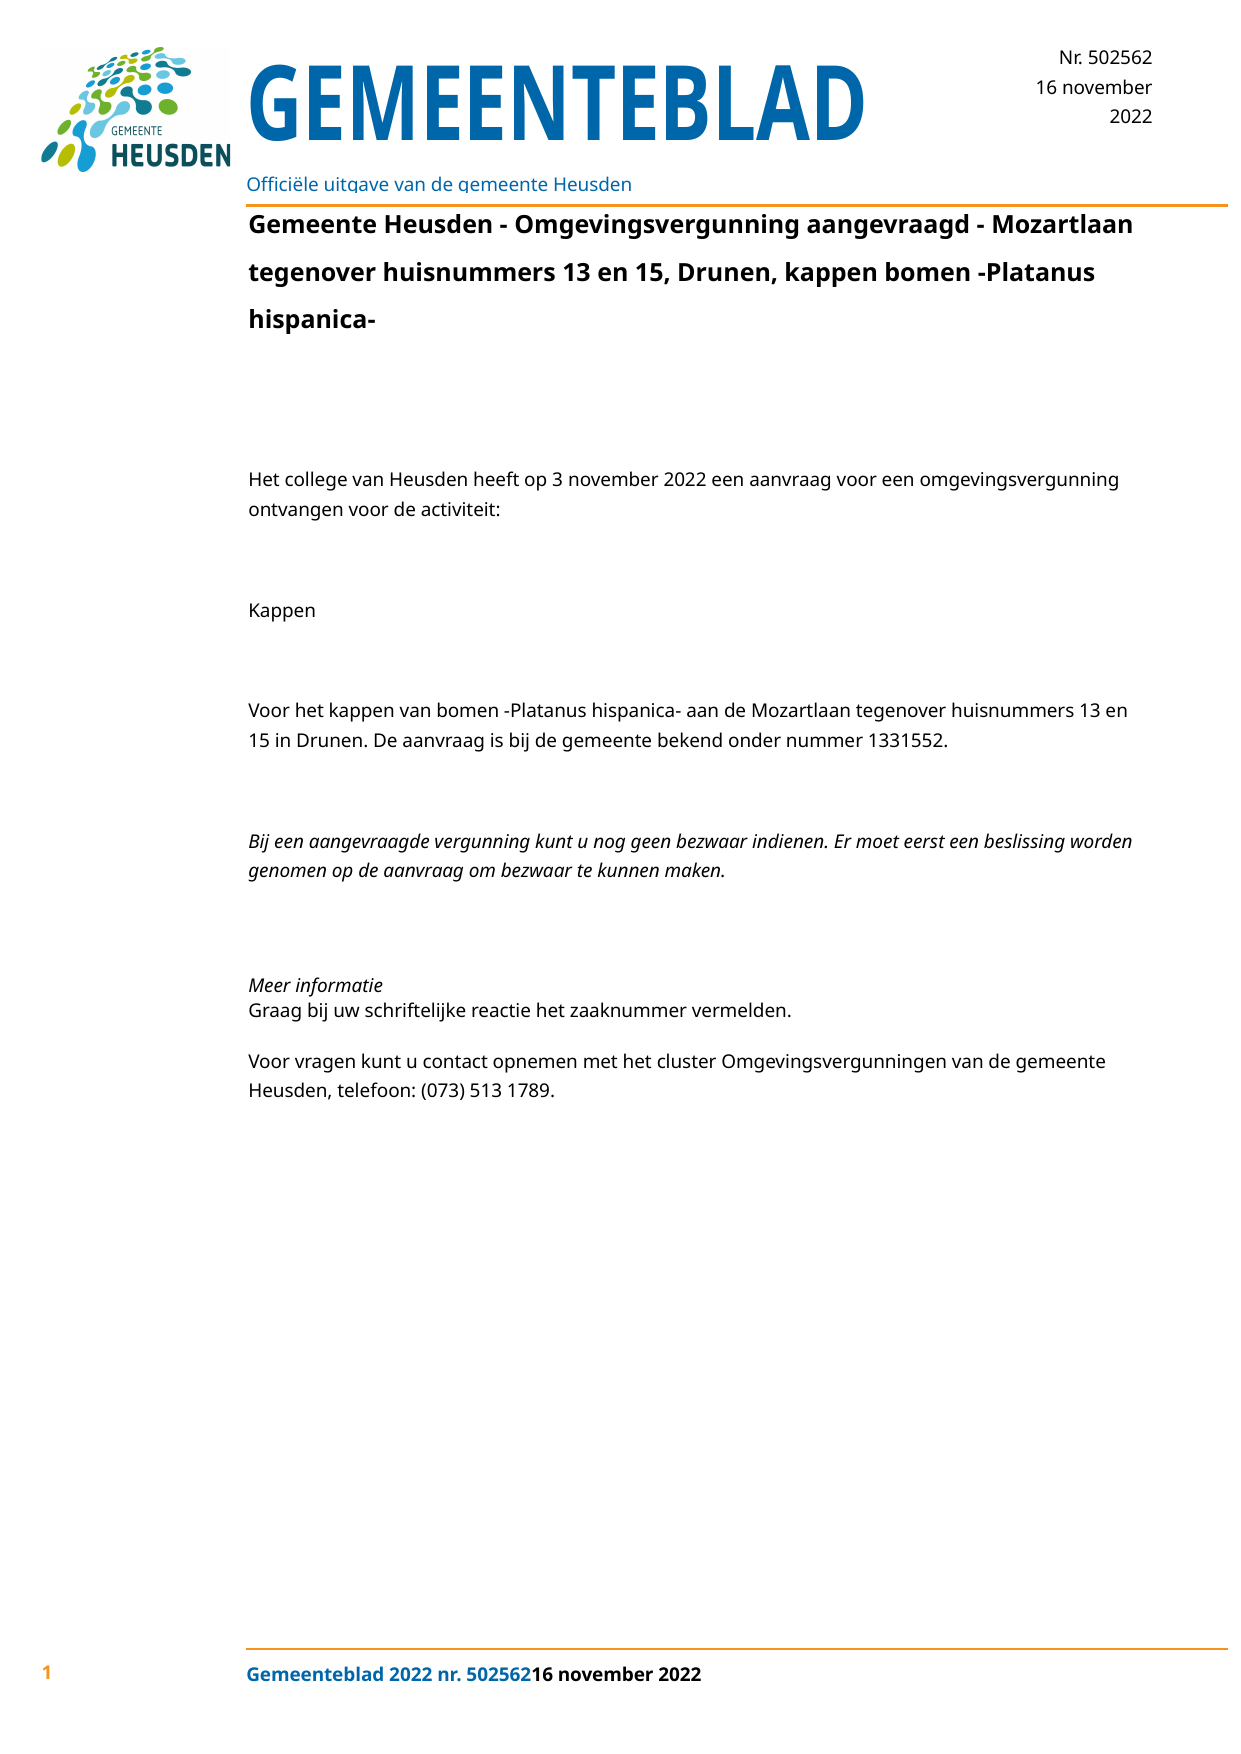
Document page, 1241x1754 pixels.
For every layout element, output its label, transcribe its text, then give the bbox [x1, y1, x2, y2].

text Gemeente Heusden - Omgevingsvergunning aangevraagd - Mozartlaan tegenover huisnummers 13 en 15, Drunen, kappen bomen -Platanus hispanica- [248, 207, 1152, 336]
text Meer informatie [248, 972, 1152, 998]
text Het college van Heusden heeft op 3 november 2022 een aanvraag voor een omgevingsvergunning ontvangen voor de activiteit: [248, 466, 1152, 522]
text Kappen [248, 597, 1152, 622]
text Voor het kappen van bomen -Platanus hispanica- aan de Mozartlaan tegenover huisnummers 13 en 15 in Drunen. De aanvraag is bij de gemeente bekend onder nummer 1331552. [248, 698, 1152, 753]
text Voor vragen kunt u contact opnemen met het cluster Omgevingsvergunningen van de gemeente Heusden, telefoon: (073) 513 1789. [248, 1048, 1152, 1103]
text Graag bij uw schriftelijke reactie het zaaknummer vermelden. [248, 998, 1152, 1023]
picture [41, 47, 231, 172]
text Bij een aangevraagde vergunning kunt u nog geen bezwaar indienen. Er moet eerst een beslissing worden genomen op de aanvraag om bezwaar te kunnen maken. [248, 828, 1152, 883]
